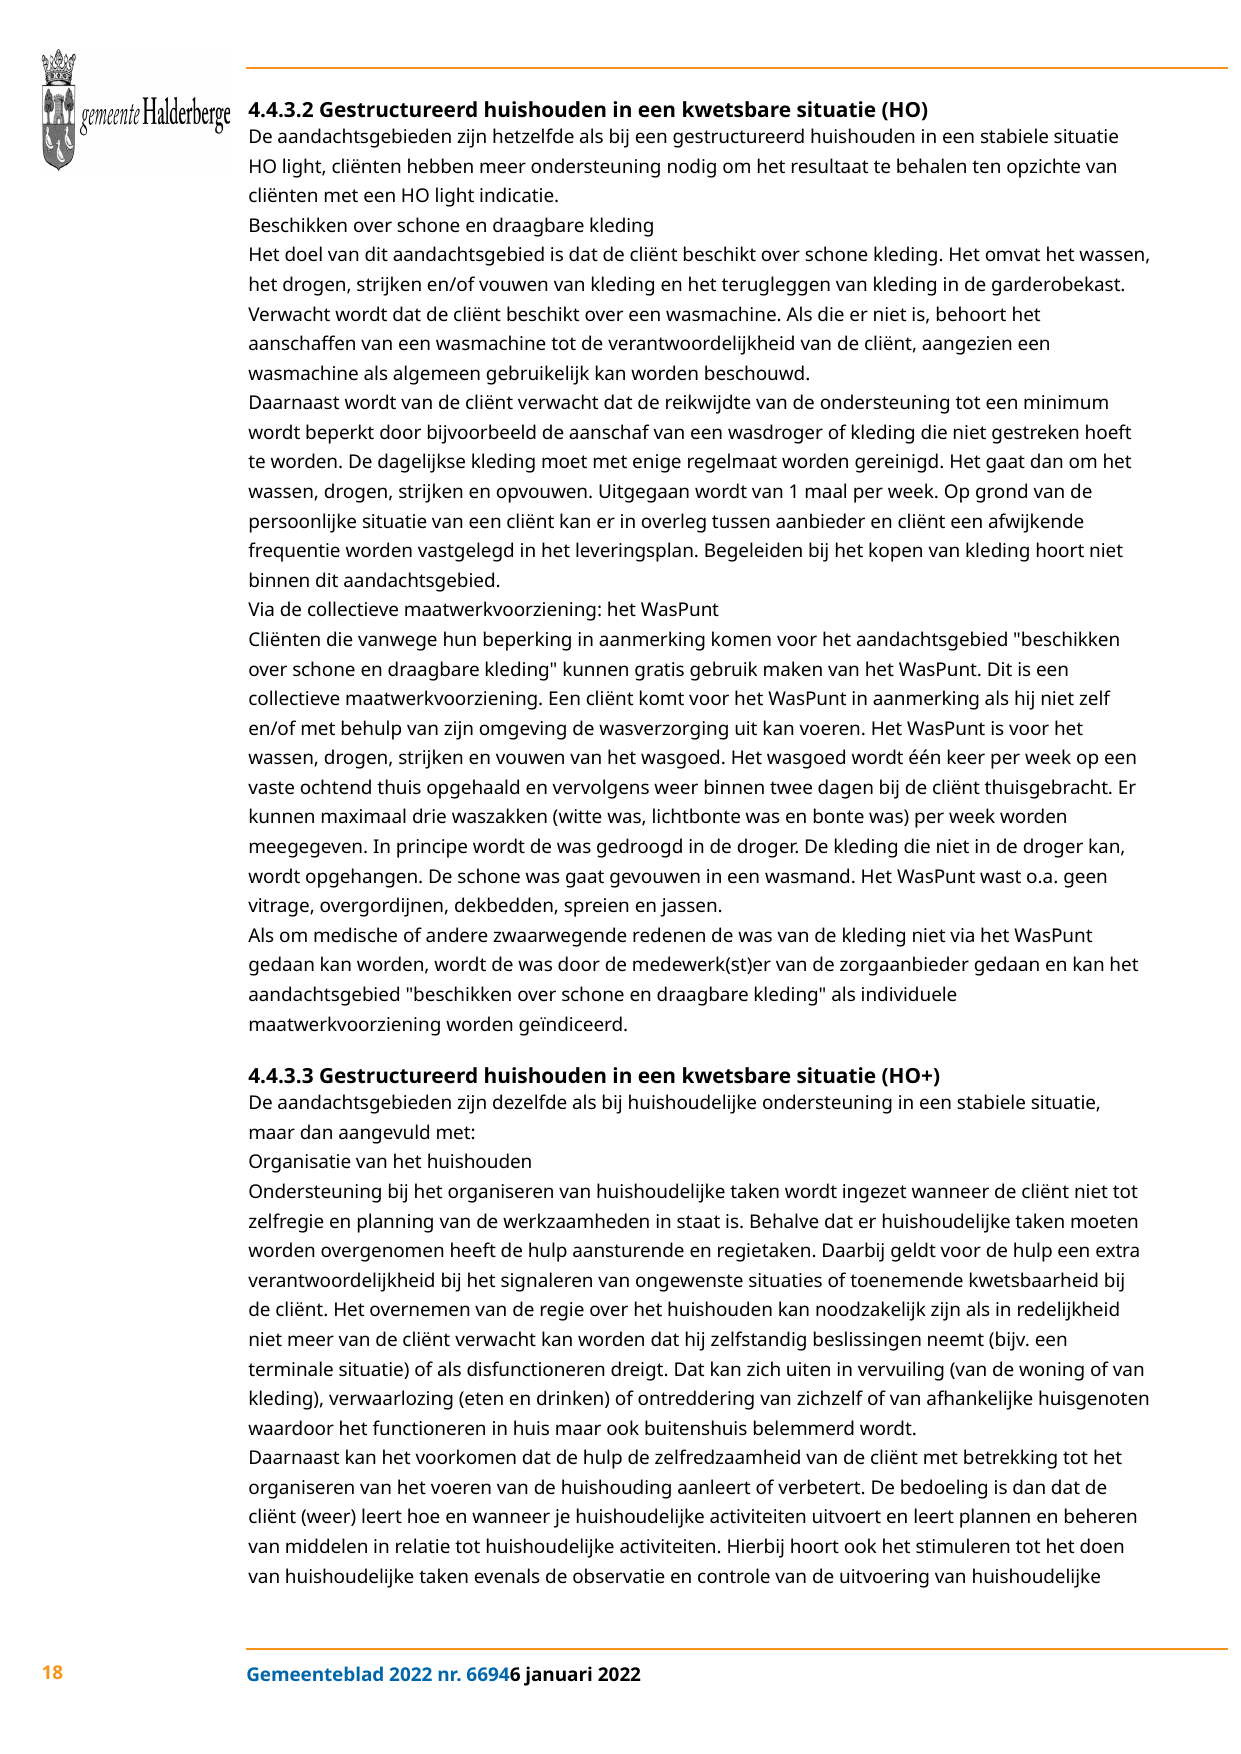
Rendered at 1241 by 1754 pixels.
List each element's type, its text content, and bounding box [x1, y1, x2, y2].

text Organisatie van het huishouden [248, 1149, 1152, 1174]
text 4.4.3.2 Gestructureerd huishouden in een kwetsbare situatie (HO) [248, 95, 1152, 123]
text Het doel van dit aandachtsgebied is dat de cliënt beschikt over schone kleding. Het omvat het wassen, het drogen, strijken en/of vouwen van kleding en het terugleggen van kleding in de garderobekast. Verwacht wordt dat de cliënt beschikt over een wasmachine. Als die er niet is, behoort het aanschaffen van een wasmachine tot de verantwoordelijkheid van de cliënt, aangezien een wasmachine als algemeen gebruikelijk kan worden beschouwd. [248, 242, 1152, 386]
text De aandachtsgebieden zijn hetzelfde als bij een gestructureerd huishouden in een stabiele situatie HO light, cliënten hebben meer ondersteuning nodig om het resultaat te behalen ten opzichte van cliënten met een HO light indicatie. [248, 123, 1152, 208]
text 4.4.3.3 Gestructureerd huishouden in een kwetsbare situatie (HO+) [248, 1061, 1152, 1089]
text Als om medische of andere zwaarwegende redenen de was van de kleding niet via het WasPunt gedaan kan worden, wordt de was door de medewerk(st)er van de zorgaanbieder gedaan en kan het aandachtsgebied "beschikken over schone en draagbare kleding" als individuele maatwerkvoorziening worden geïndiceerd. [248, 922, 1152, 1036]
picture [41, 47, 231, 172]
text Cliënten die vanwege hun beperking in aanmerking komen voor het aandachtsgebied "beschikken over schone en draagbare kleding" kunnen gratis gebruik maken van het WasPunt. Dit is een collectieve maatwerkvoorziening. Een cliënt komt voor het WasPunt in aanmerking als hij niet zelf en/of met behulp van zijn omgeving de wasverzorging uit kan voeren. Het WasPunt is voor het wassen, drogen, strijken en vouwen van het wasgoed. Het wasgoed wordt één keer per week op een vaste ochtend thuis opgehaald en vervolgens weer binnen twee dagen bij de cliënt thuisgebracht. Er kunnen maximaal drie waszakken (witte was, lichtbonte was en bonte was) per week worden meegegeven. In principe wordt de was gedroogd in de droger. De kleding die niet in de droger kan, wordt opgehangen. De schone was gaat gevouwen in een wasmand. Het WasPunt wast o.a. geen vitrage, overgordijnen, dekbedden, spreien en jassen. [248, 626, 1152, 918]
text Via de collectieve maatwerkvoorziening: het WasPunt [248, 597, 1152, 622]
text Beschikken over schone en draagbare kleding [248, 212, 1152, 238]
text Ondersteuning bij het organiseren van huishoudelijke taken wordt ingezet wanneer de cliënt niet tot zelfregie en planning van de werkzaamheden in staat is. Behalve dat er huishoudelijke taken moeten worden overgenomen heeft de hulp aansturende en regietaken. Daarbij geldt voor de hulp een extra verantwoordelijkheid bij het signaleren van ongewenste situaties of toenemende kwetsbaarheid bij de cliënt. Het overnemen van de regie over het huishouden kan noodzakelijk zijn als in redelijkheid niet meer van de cliënt verwacht kan worden dat hij zelfstandig beslissingen neemt (bijv. een terminale situatie) of als disfunctioneren dreigt. Dat kan zich uiten in vervuiling (van de woning of van kleding), verwaarlozing (eten en drinken) of ontreddering van zichzelf of van afhankelijke huisgenoten waardoor het functioneren in huis maar ook buitenshuis belemmerd wordt. [248, 1178, 1152, 1441]
text Daarnaast wordt van de cliënt verwacht dat de reikwijdte van de ondersteuning tot een minimum wordt beperkt door bijvoorbeeld de aanschaf van een wasdroger of kleding die niet gestreken hoeft te worden. De dagelijkse kleding moet met enige regelmaat worden gereinigd. Het gaat dan om het wassen, drogen, strijken en opvouwen. Uitgegaan wordt van 1 maal per week. Op grond van de persoonlijke situatie van een cliënt kan er in overleg tussen aanbieder en cliënt een afwijkende frequentie worden vastgelegd in het leveringsplan. Begeleiden bij het kopen van kleding hoort niet binnen dit aandachtsgebied. [248, 389, 1152, 593]
text De aandachtsgebieden zijn dezelfde als bij huishoudelijke ondersteuning in een stabiele situatie, maar dan aangevuld met: [248, 1089, 1152, 1145]
text Daarnaast kan het voorkomen dat de hulp de zelfredzaamheid van de cliënt met betrekking tot het organiseren van het voeren van de huishouding aanleert of verbetert. De bedoeling is dan dat de cliënt (weer) leert hoe en wanneer je huishoudelijke activiteiten uitvoert en leert plannen en beheren van middelen in relatie tot huishoudelijke activiteiten. Hierbij hoort ook het stimuleren tot het doen van huishoudelijke taken evenals de observatie en controle van de uitvoering van huishoudelijke [248, 1444, 1152, 1589]
